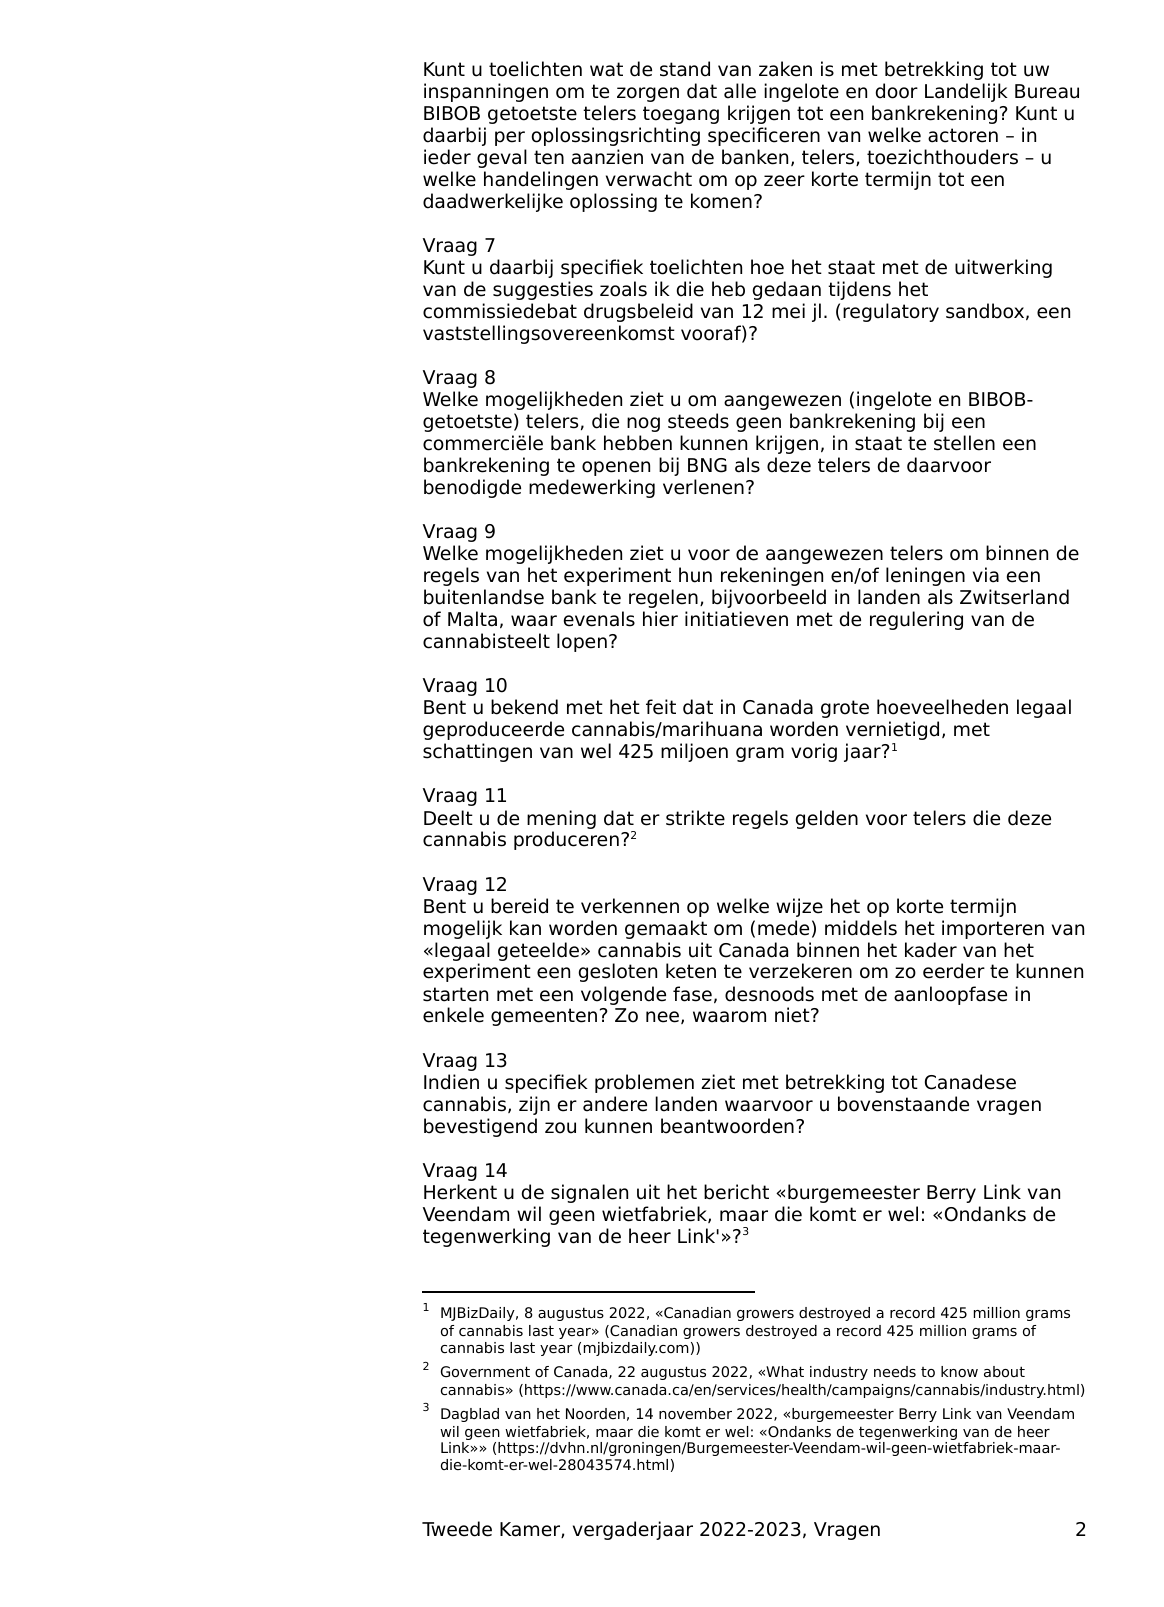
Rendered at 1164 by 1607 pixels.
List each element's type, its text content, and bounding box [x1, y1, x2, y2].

text Indien u specifiek problemen ziet met betrekking tot Canadese cannabis, zijn er andere landen waarvoor u bovenstaande vragen bevestigend zou kunnen beantwoorden? [422, 1072, 1087, 1137]
text Government of Canada, 22 augustus 2022, «What industry needs to know about cannabis» (https://www.canada.ca/en/services/health/campaigns/cannabis/industry.html) [422, 1360, 1087, 1399]
text MJBizDaily, 8 augustus 2022, «Canadian growers destroyed a record 425 million grams of cannabis last year» (Canadian growers destroyed a record 425 million grams of cannabis last year (mjbizdaily.com)) [422, 1301, 1087, 1357]
text Vraag 14 [422, 1160, 1087, 1182]
text Vraag 11 [422, 785, 1087, 807]
text Kunt u daarbij specifiek toelichten hoe het staat met de uitwerking van de suggesties zoals ik die heb gedaan tijdens het commissiedebat drugsbeleid van 12 mei jl. (regulatory sandbox, een vaststellingsovereenkomst vooraf)? [422, 257, 1087, 345]
text Bent u bekend met het feit dat in Canada grote hoeveelheden legaal geproduceerde cannabis/marihuana worden vernietigd, met schattingen van wel 425 miljoen gram vorig jaar? [422, 697, 1087, 763]
text Vraag 10 [422, 675, 1087, 697]
text Herkent u de signalen uit het bericht «burgemeester Berry Link van Veendam wil geen wietfabriek, maar die komt er wel: «Ondanks de tegenwerking van de heer Link'»? [422, 1182, 1087, 1248]
text Welke mogelijkheden ziet u om aangewezen (ingelote en BIBOB-getoetste) telers, die nog steeds geen bankrekening bij een commerciële bank hebben kunnen krijgen, in staat te stellen een bankrekening te openen bij BNG als deze telers de daarvoor benodigde medewerking verlenen? [422, 389, 1087, 499]
text Vraag 8 [422, 367, 1087, 389]
text Vraag 9 [422, 521, 1087, 543]
text Bent u bereid te verkennen op welke wijze het op korte termijn mogelijk kan worden gemaakt om (mede) middels het importeren van «legaal geteelde» cannabis uit Canada binnen het kader van het experiment een gesloten keten te verzekeren om zo eerder te kunnen starten met een volgende fase, desnoods met de aanloopfase in enkele gemeenten? Zo nee, waarom niet? [422, 896, 1087, 1027]
text Dagblad van het Noorden, 14 november 2022, «burgemeester Berry Link van Veendam wil geen wietfabriek, maar die komt er wel: «Ondanks de tegenwerking van de heer Link»» (https://dvhn.nl/groningen/Burgemeester-Veendam-wil-geen-wietfabriek-maar-die-komt-er-wel-28043574.html) [422, 1402, 1087, 1474]
text Deelt u de mening dat er strikte regels gelden voor telers die deze cannabis produceren? [422, 807, 1087, 851]
text Vraag 7 [422, 235, 1087, 257]
text Vraag 13 [422, 1049, 1087, 1072]
text Welke mogelijkheden ziet u voor de aangewezen telers om binnen de regels van het experiment hun rekeningen en/of leningen via een buitenlandse bank te regelen, bijvoorbeeld in landen als Zwitserland of Malta, waar evenals hier initiatieven met de regulering van de cannabisteelt lopen? [422, 543, 1087, 653]
text Kunt u toelichten wat de stand van zaken is met betrekking tot uw inspanningen om te zorgen dat alle ingelote en door Landelijk Bureau BIBOB getoetste telers toegang krijgen tot een bankrekening? Kunt u daarbij per oplossingsrichting specificeren van welke actoren – in ieder geval ten aanzien van de banken, telers, toezichthouders – u welke handelingen verwacht om op zeer korte termijn tot een daadwerkelijke oplossing te komen? [422, 59, 1087, 213]
text Vraag 12 [422, 873, 1087, 896]
